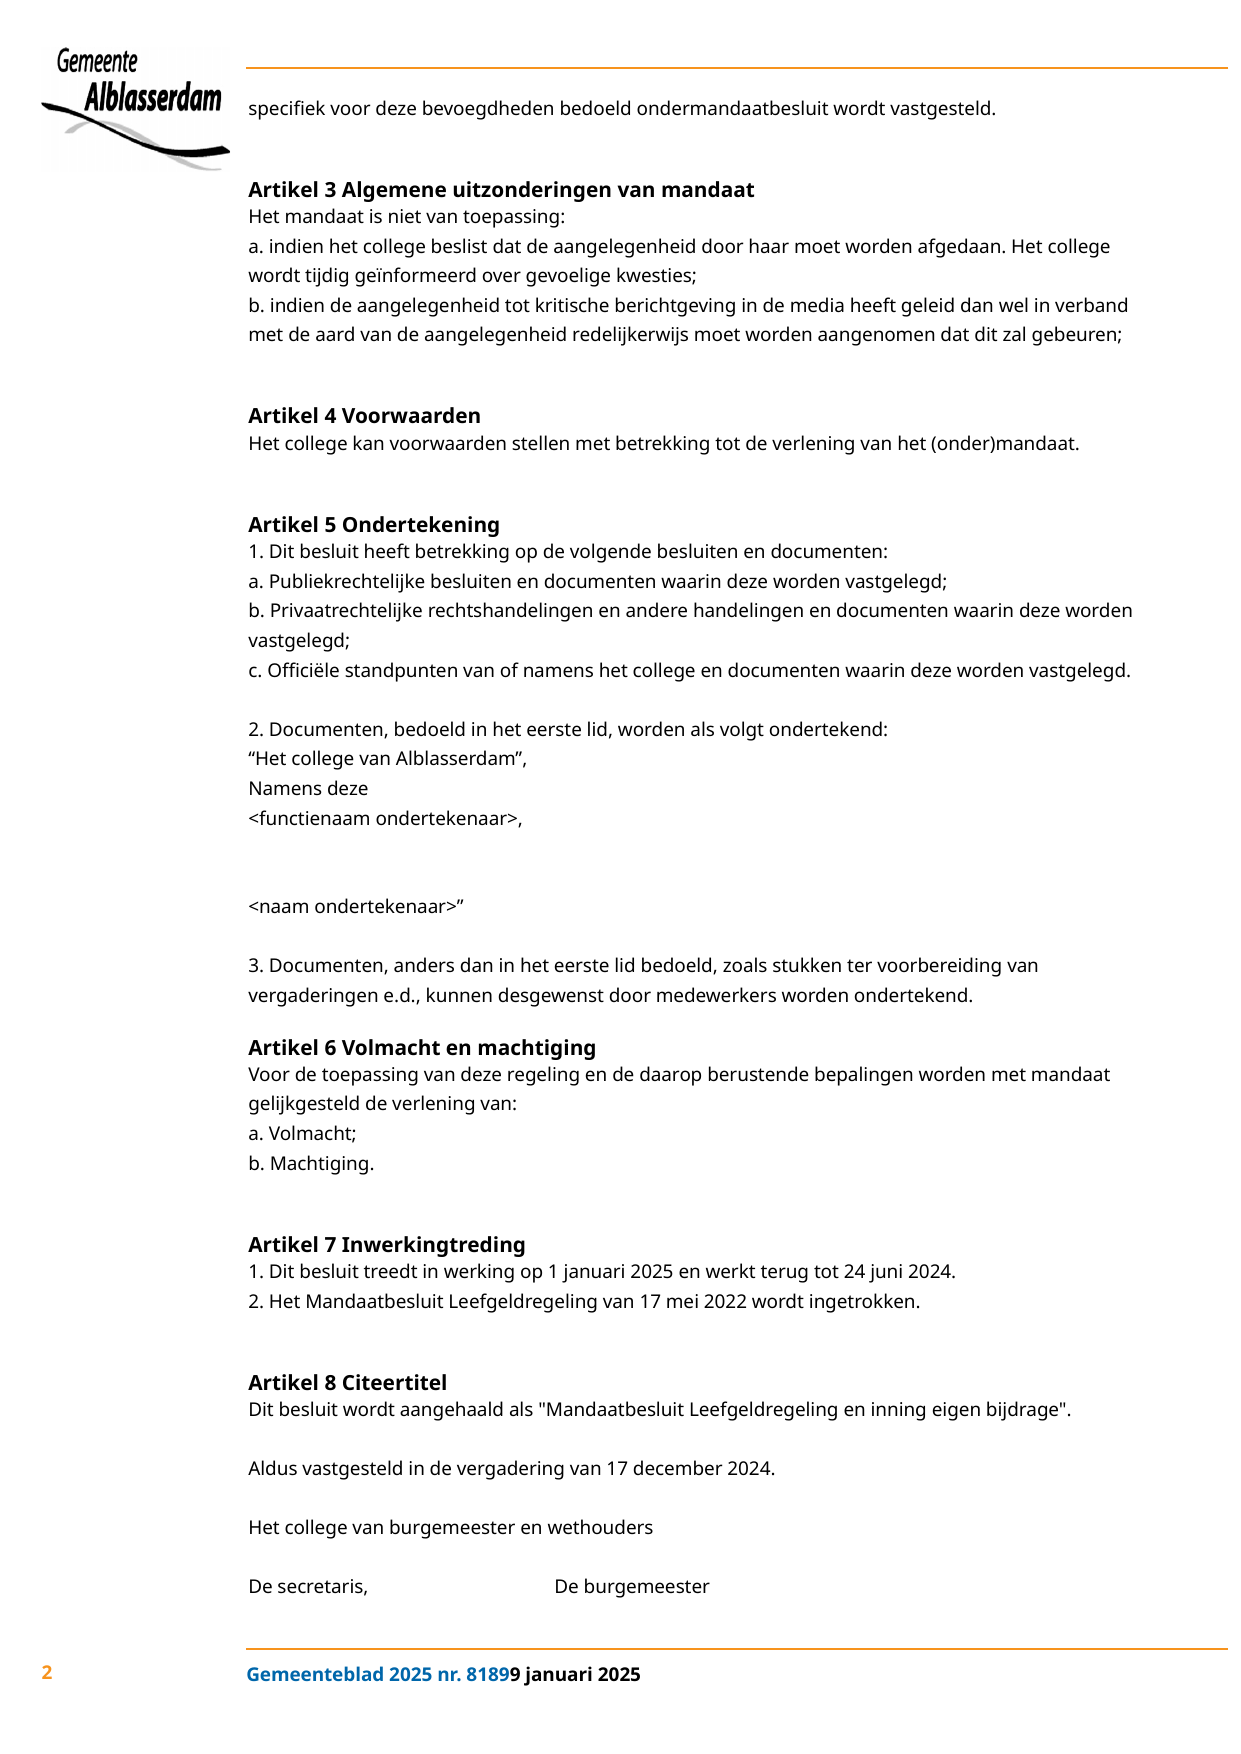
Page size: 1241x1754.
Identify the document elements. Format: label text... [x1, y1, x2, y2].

text De secretaris, De burgemeester [248, 1574, 1152, 1599]
text Het mandaat is niet van toepassing: [248, 203, 1152, 229]
text 3. Documenten, anders dan in het eerste lid bedoeld, zoals stukken ter voorbereiding van vergaderingen e.d., kunnen desgewenst door medewerkers worden ondertekend. [248, 953, 1152, 1008]
text Aldus vastgesteld in de vergadering van 17 december 2024. [248, 1455, 1152, 1481]
text Artikel 4 Voorwaarden [248, 402, 1152, 430]
text <naam ondertekenaar>” [248, 893, 1152, 919]
text 1. Dit besluit treedt in werking op 1 januari 2025 en werkt terug tot 24 juni 2024. [248, 1258, 1152, 1284]
text b. Privaatrechtelijke rechtshandelingen en andere handelingen en documenten waarin deze worden vastgelegd; [248, 598, 1152, 653]
text 1. Dit besluit heeft betrekking op de volgende besluiten en documenten: [248, 538, 1152, 564]
text Artikel 7 Inwerkingtreding [248, 1230, 1152, 1258]
text b. Machtiging. [248, 1150, 1152, 1176]
text Artikel 3 Algemene uitzonderingen van mandaat [248, 175, 1152, 203]
text Artikel 8 Citeertitel [248, 1368, 1152, 1396]
text “Het college van Alblasserdam”, [248, 746, 1152, 771]
text b. indien de aangelegenheid tot kritische berichtgeving in de media heeft geleid dan wel in verband met de aard van de aangelegenheid redelijkerwijs moet worden aangenomen dat dit zal gebeuren; [248, 292, 1152, 347]
text c. Officiële standpunten van of namens het college en documenten waarin deze worden vastgelegd. [248, 657, 1152, 682]
text specifiek voor deze bevoegdheden bedoeld ondermandaatbesluit wordt vastgesteld. [248, 95, 1152, 121]
text a. indien het college beslist dat de aangelegenheid door haar moet worden afgedaan. Het college wordt tijdig geïnformeerd over gevoelige kwesties; [248, 233, 1152, 288]
picture [41, 47, 231, 172]
text Namens deze [248, 775, 1152, 801]
text 2. Documenten, bedoeld in het eerste lid, worden als volgt ondertekend: [248, 716, 1152, 742]
text Dit besluit wordt aangehaald als "Mandaatbesluit Leefgeldregeling en inning eigen bijdrage". [248, 1396, 1152, 1422]
text a. Publiekrechtelijke besluiten en documenten waarin deze worden vastgelegd; [248, 568, 1152, 594]
text Voor de toepassing van deze regeling en de daarop berustende bepalingen worden met mandaat gelijkgesteld de verlening van: [248, 1061, 1152, 1116]
text Artikel 6 Volmacht en machtiging [248, 1033, 1152, 1061]
text Het college van burgemeester en wethouders [248, 1514, 1152, 1540]
text <functienaam ondertekenaar>, [248, 805, 1152, 830]
text Artikel 5 Ondertekening [248, 510, 1152, 538]
text a. Volmacht; [248, 1120, 1152, 1146]
text 2. Het Mandaatbesluit Leefgeldregeling van 17 mei 2022 wordt ingetrokken. [248, 1288, 1152, 1313]
text Het college kan voorwaarden stellen met betrekking tot de verlening van het (onder)mandaat. [248, 430, 1152, 456]
